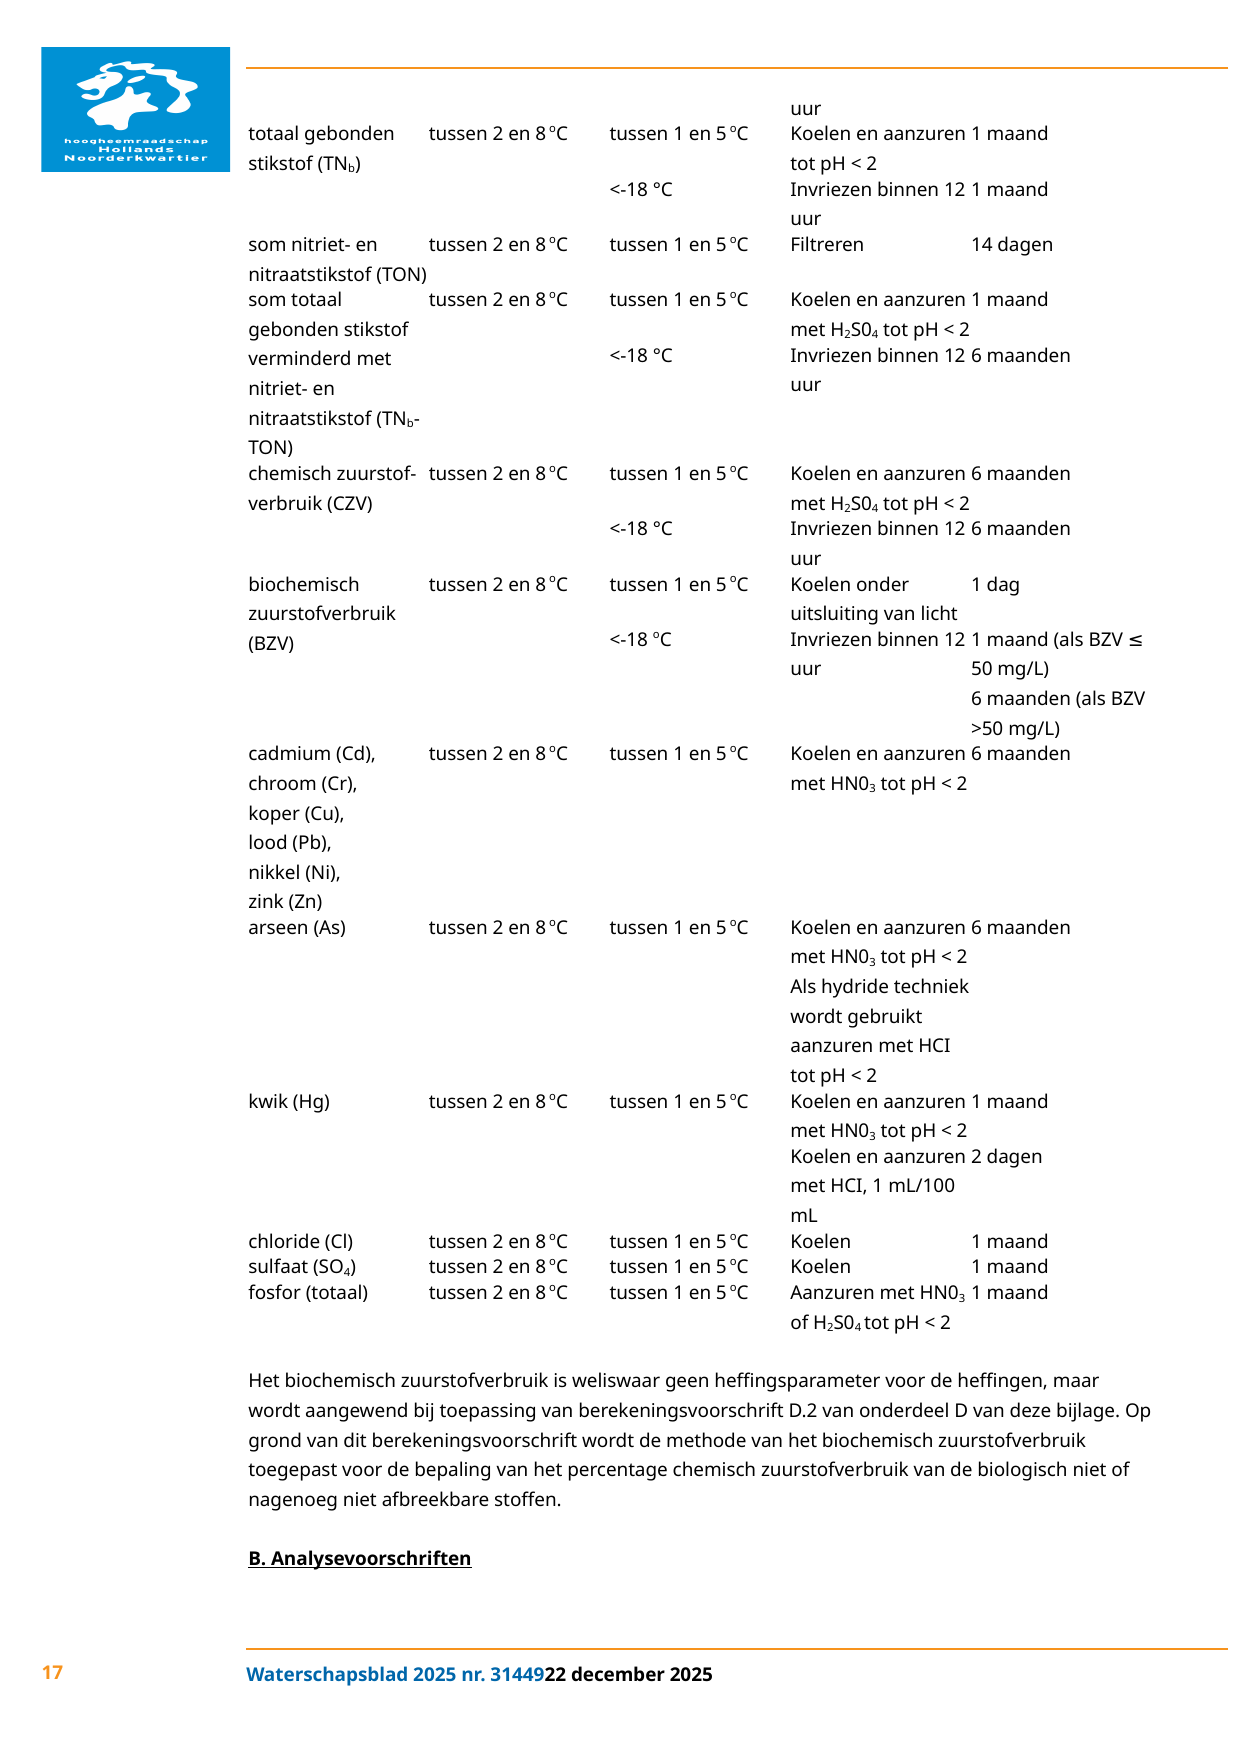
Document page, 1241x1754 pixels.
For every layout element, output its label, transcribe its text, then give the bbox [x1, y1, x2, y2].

table_cell 2 dagen [971, 1143, 1152, 1228]
table_cell tussen 1 en 5 oC [609, 1254, 790, 1279]
table_cell Invriezen binnen 12 uur [790, 515, 971, 571]
table_cell 1 maand [971, 176, 1152, 231]
table_cell 1 maand [971, 1254, 1152, 1279]
table_cell tussen 1 en 5 oC [609, 121, 790, 176]
table_cell 1 maand [971, 1088, 1152, 1143]
table_cell 14 dagen [971, 231, 1152, 286]
table_cell 6 maanden [971, 515, 1152, 571]
table_cell som nitriet- en nitraatstikstof (TON) [248, 231, 429, 286]
table_cell chloride (Cl) [248, 1228, 429, 1254]
table_cell Koelen en aanzuren met HN03 tot pH < 2 [790, 741, 971, 914]
table_cell Koelen onder uitsluiting van licht [790, 571, 971, 626]
table_cell tussen 1 en 5 oC [609, 460, 790, 515]
table_cell Koelen en aanzuren tot pH < 2 [790, 121, 971, 176]
table_cell Filtreren [790, 231, 971, 286]
table_cell 1 maand [971, 286, 1152, 342]
table_cell tussen 2 en 8 oC [429, 1280, 609, 1335]
picture [78, 64, 122, 99]
text Het biochemisch zuurstofverbruik is weliswaar geen heffingsparameter voor de heffingen, maar wordt aangewend bij toepassing van berekeningsvoorschrift D.2 van onderdeel D van deze bijlage. Op grond van dit berekeningsvoorschrift wordt de methode van het biochemisch zuurstofverbruik toegepast voor de bepaling van het percentage chemisch zuurstofverbruik van de biologisch niet of nagenoeg niet afbreekbare stoffen. [248, 1368, 1152, 1512]
table_cell Koelen en aanzuren met H2S04 tot pH < 2 [790, 286, 971, 342]
table_cell Invriezen binnen 12 uur [790, 176, 971, 231]
table_cell 1 maand [971, 121, 1152, 176]
table_cell cadmium (Cd), chroom (Cr), koper (Cu), lood (Pb), nikkel (Ni), zink (Zn) [248, 741, 429, 914]
table_cell tussen 2 en 8 oC [429, 741, 609, 914]
table_cell Aanzuren met HN03 of H2S04 tot pH < 2 [790, 1280, 971, 1335]
table_cell Invriezen binnen 12 uur [790, 626, 971, 741]
table_cell tussen 1 en 5 oC [609, 1228, 790, 1254]
table_cell biochemisch zuurstofverbruik (BZV) [248, 571, 429, 741]
table_cell [429, 95, 609, 121]
table_cell tussen 2 en 8 oC [429, 1254, 609, 1279]
table_cell tussen 2 en 8 oC [429, 914, 609, 1088]
table_cell tussen 1 en 5 oC [609, 1280, 790, 1335]
table_cell 6 maanden [971, 342, 1152, 460]
table_cell tussen 2 en 8 oC [429, 460, 609, 571]
table_cell 6 maanden [971, 741, 1152, 914]
table_cell Koelen [790, 1228, 971, 1254]
table_cell <-18 °C [609, 515, 790, 571]
table_cell <-18 °C [609, 176, 790, 231]
table_cell 1 maand [971, 1228, 1152, 1254]
table_cell 1 maand (als BZV ≤ 50 mg/L) 6 maanden (als BZV >50 mg/L) [971, 626, 1152, 741]
table_cell [248, 95, 429, 121]
table_cell uur [790, 95, 971, 121]
table_cell Koelen en aanzuren met H2S04 tot pH < 2 [790, 460, 971, 515]
table_cell sulfaat (SO4) [248, 1254, 429, 1279]
table_cell 6 maanden [971, 914, 1152, 1088]
table_cell Koelen en aanzuren met HN03 tot pH < 2 [790, 1088, 971, 1143]
table_cell [609, 95, 790, 121]
table_cell som totaal gebonden stikstof verminderd met nitriet- en nitraatstikstof (TNb-TON) [248, 286, 429, 460]
table_cell 1 maand [971, 1280, 1152, 1335]
table_cell Koelen en aanzuren met HN03 tot pH < 2 Als hydride techniek wordt gebruikt aanzu­ren met HCI tot pH < 2 [790, 914, 971, 1088]
table_cell 6 maanden [971, 460, 1152, 515]
table_cell tussen 1 en 5 oC [609, 1088, 790, 1228]
picture [118, 62, 197, 112]
table_cell arseen (As) [248, 914, 429, 1088]
table_cell chemisch zuurstof­verbruik (CZV) [248, 460, 429, 571]
table_cell tussen 2 en 8 oC [429, 1228, 609, 1254]
table_cell 1 dag [971, 571, 1152, 626]
table_cell Koelen [790, 1254, 971, 1279]
table_cell <-18 oC [609, 626, 790, 741]
table_cell Invriezen binnen 12 uur [790, 342, 971, 460]
table_cell tussen 1 en 5 oC [609, 571, 790, 626]
text B. Analysevoorschriften [248, 1545, 1152, 1571]
table_cell fosfor (totaal) [248, 1280, 429, 1335]
table_cell tussen 2 en 8 oC [429, 231, 609, 286]
table_cell totaal gebonden stikstof (TNb) [248, 121, 429, 231]
table_cell <-18 °C [609, 342, 790, 460]
table_cell Koelen en aanzuren met HCI, 1 mL/100 mL [790, 1143, 971, 1228]
picture [129, 76, 144, 82]
table_cell tussen 1 en 5 oC [609, 286, 790, 342]
picture [88, 87, 157, 130]
table_cell tussen 1 en 5 oC [609, 741, 790, 914]
table_cell tussen 1 en 5 oC [609, 231, 790, 286]
table_cell tussen 2 en 8 oC [429, 1088, 609, 1228]
table_cell [971, 95, 1152, 121]
table_cell tussen 2 en 8 oC [429, 571, 609, 741]
table_cell tussen 2 en 8 oC [429, 286, 609, 460]
table_cell kwik (Hg) [248, 1088, 429, 1228]
table_cell tussen 2 en 8 oC [429, 121, 609, 231]
table_cell tussen 1 en 5 oC [609, 914, 790, 1088]
